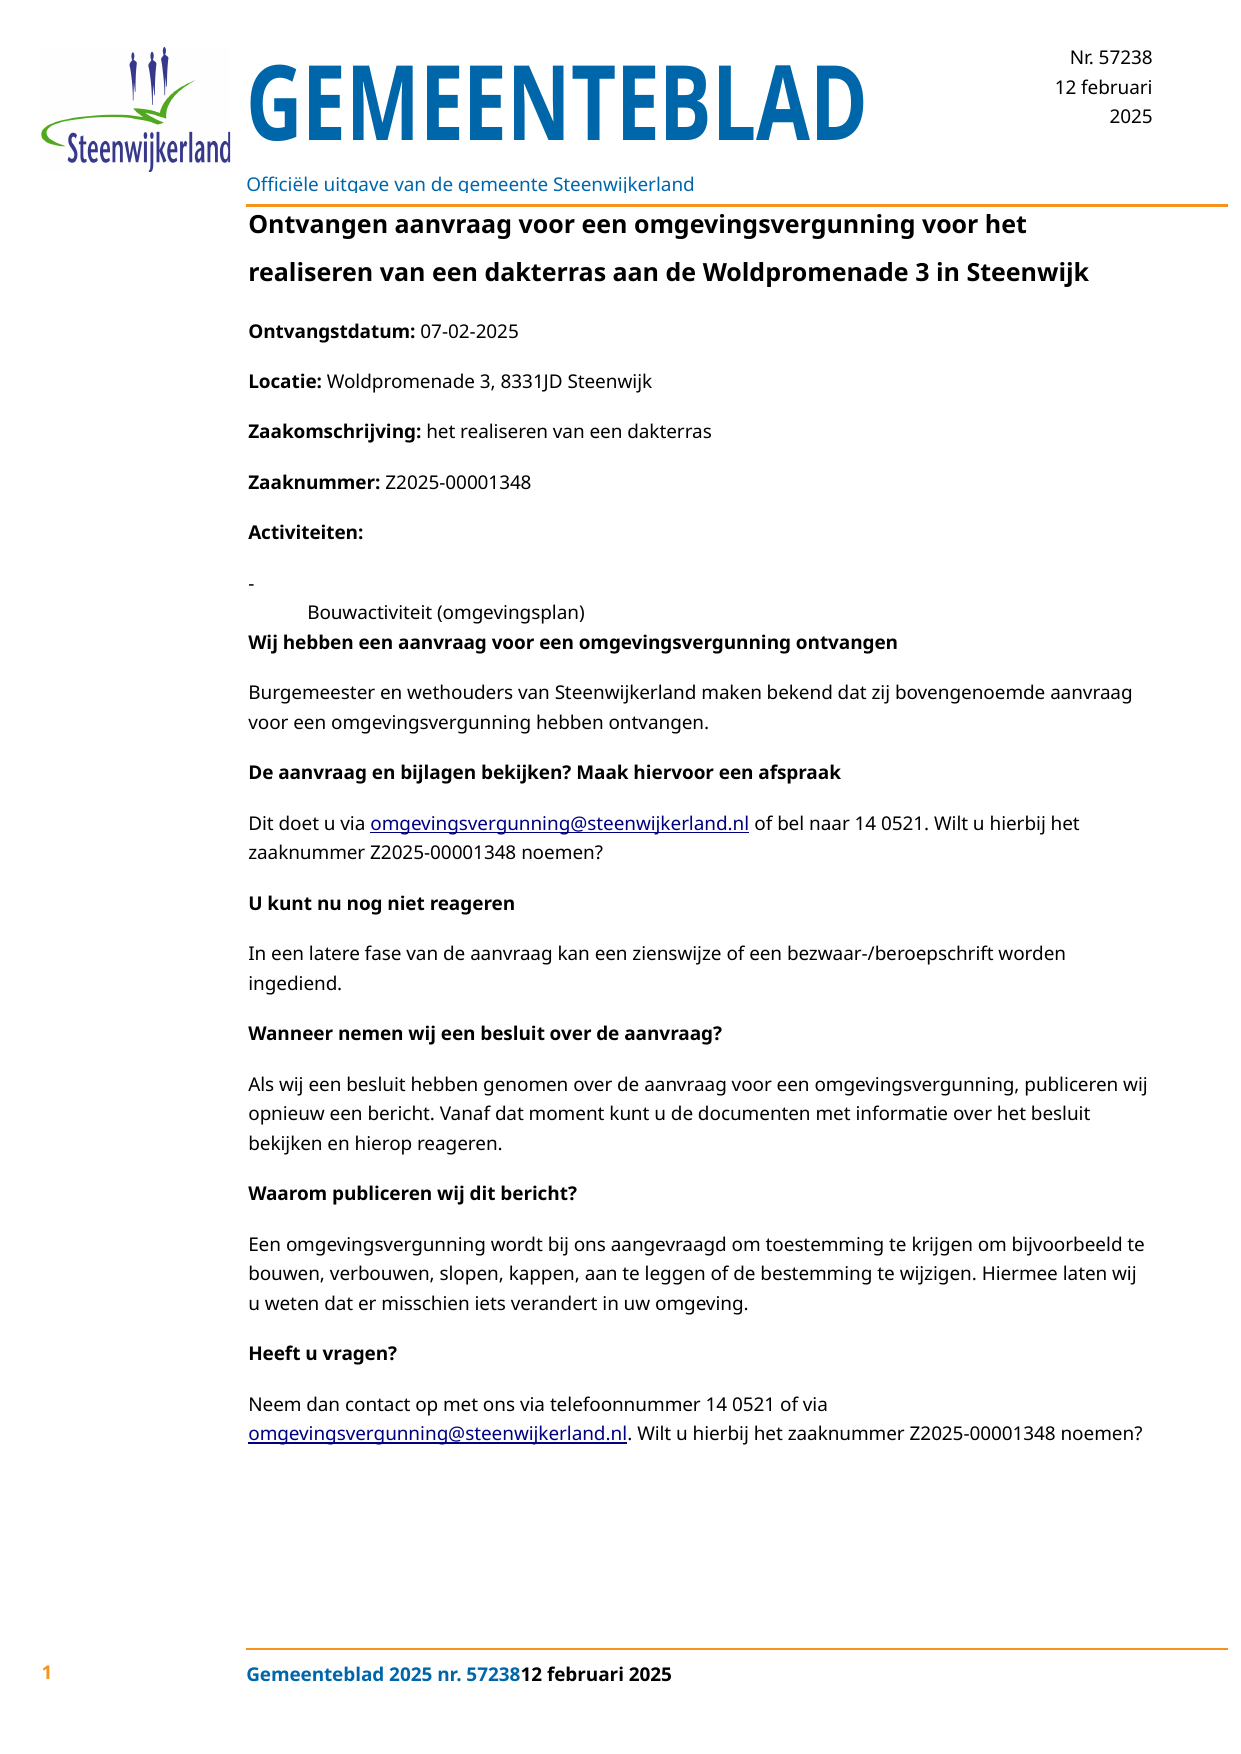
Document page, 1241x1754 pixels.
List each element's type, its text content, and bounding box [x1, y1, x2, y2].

list Bouwactiviteit (omgevingsplan) [248, 599, 1152, 625]
text In een latere fase van de aanvraag kan een zienswijze of een bezwaar-/beroepschrift worden ingediend. [248, 940, 1152, 996]
text Burgemeester en wethouders van Steenwijkerland maken bekend dat zij bovengenoemde aanvraag voor een omgevingsvergunning hebben ontvangen. [248, 679, 1152, 735]
text Zaakomschrijving: het realiseren van een dakterras [248, 419, 1152, 444]
text Waarom publiceren wij dit bericht? [248, 1180, 1152, 1206]
text Wij hebben een aanvraag voor een omgevingsvergunning ontvangen [248, 629, 1152, 655]
text Activiteiten: [248, 519, 1152, 545]
text Ontvangstdatum: 07-02-2025 [248, 318, 1152, 344]
text Wanneer nemen wij een besluit over de aanvraag? [248, 1020, 1152, 1046]
text Dit doet u via omgevingsvergunning@steenwijkerland.nl of bel naar 14 0521. Wilt u hierbij het zaaknummer Z2025-00001348 noemen? [248, 810, 1152, 865]
text Zaaknummer: Z2025-00001348 [248, 469, 1152, 495]
text Als wij een besluit hebben genomen over de aanvraag voor een omgevingsvergunning, publiceren wij opnieuw een bericht. Vanaf dat moment kunt u de documenten met informatie over het besluit bekijken en hierop reageren. [248, 1071, 1152, 1156]
text Ontvangen aanvraag voor een omgevingsvergunning voor het realiseren van een dakterras aan de Woldpromenade 3 in Steenwijk [248, 207, 1152, 288]
picture [41, 47, 231, 172]
text Locatie: Woldpromenade 3, 8331JD Steenwijk [248, 368, 1152, 394]
text Heeft u vragen? [248, 1340, 1152, 1366]
text De aanvraag en bijlagen bekijken? Maak hiervoor een afspraak [248, 759, 1152, 785]
text Neem dan contact op met ons via telefoonnummer 14 0521 of via omgevingsvergunning@steenwijkerland.nl. Wilt u hierbij het zaaknummer Z2025-00001348 noemen? [248, 1391, 1152, 1446]
text Een omgevingsvergunning wordt bij ons aangevraagd om toestemming te krijgen om bijvoorbeeld te bouwen, verbouwen, slopen, kappen, aan te leggen of de bestemming te wijzigen. Hiermee laten wij u weten dat er misschien iets verandert in uw omgeving. [248, 1231, 1152, 1316]
text U kunt nu nog niet reageren [248, 890, 1152, 916]
